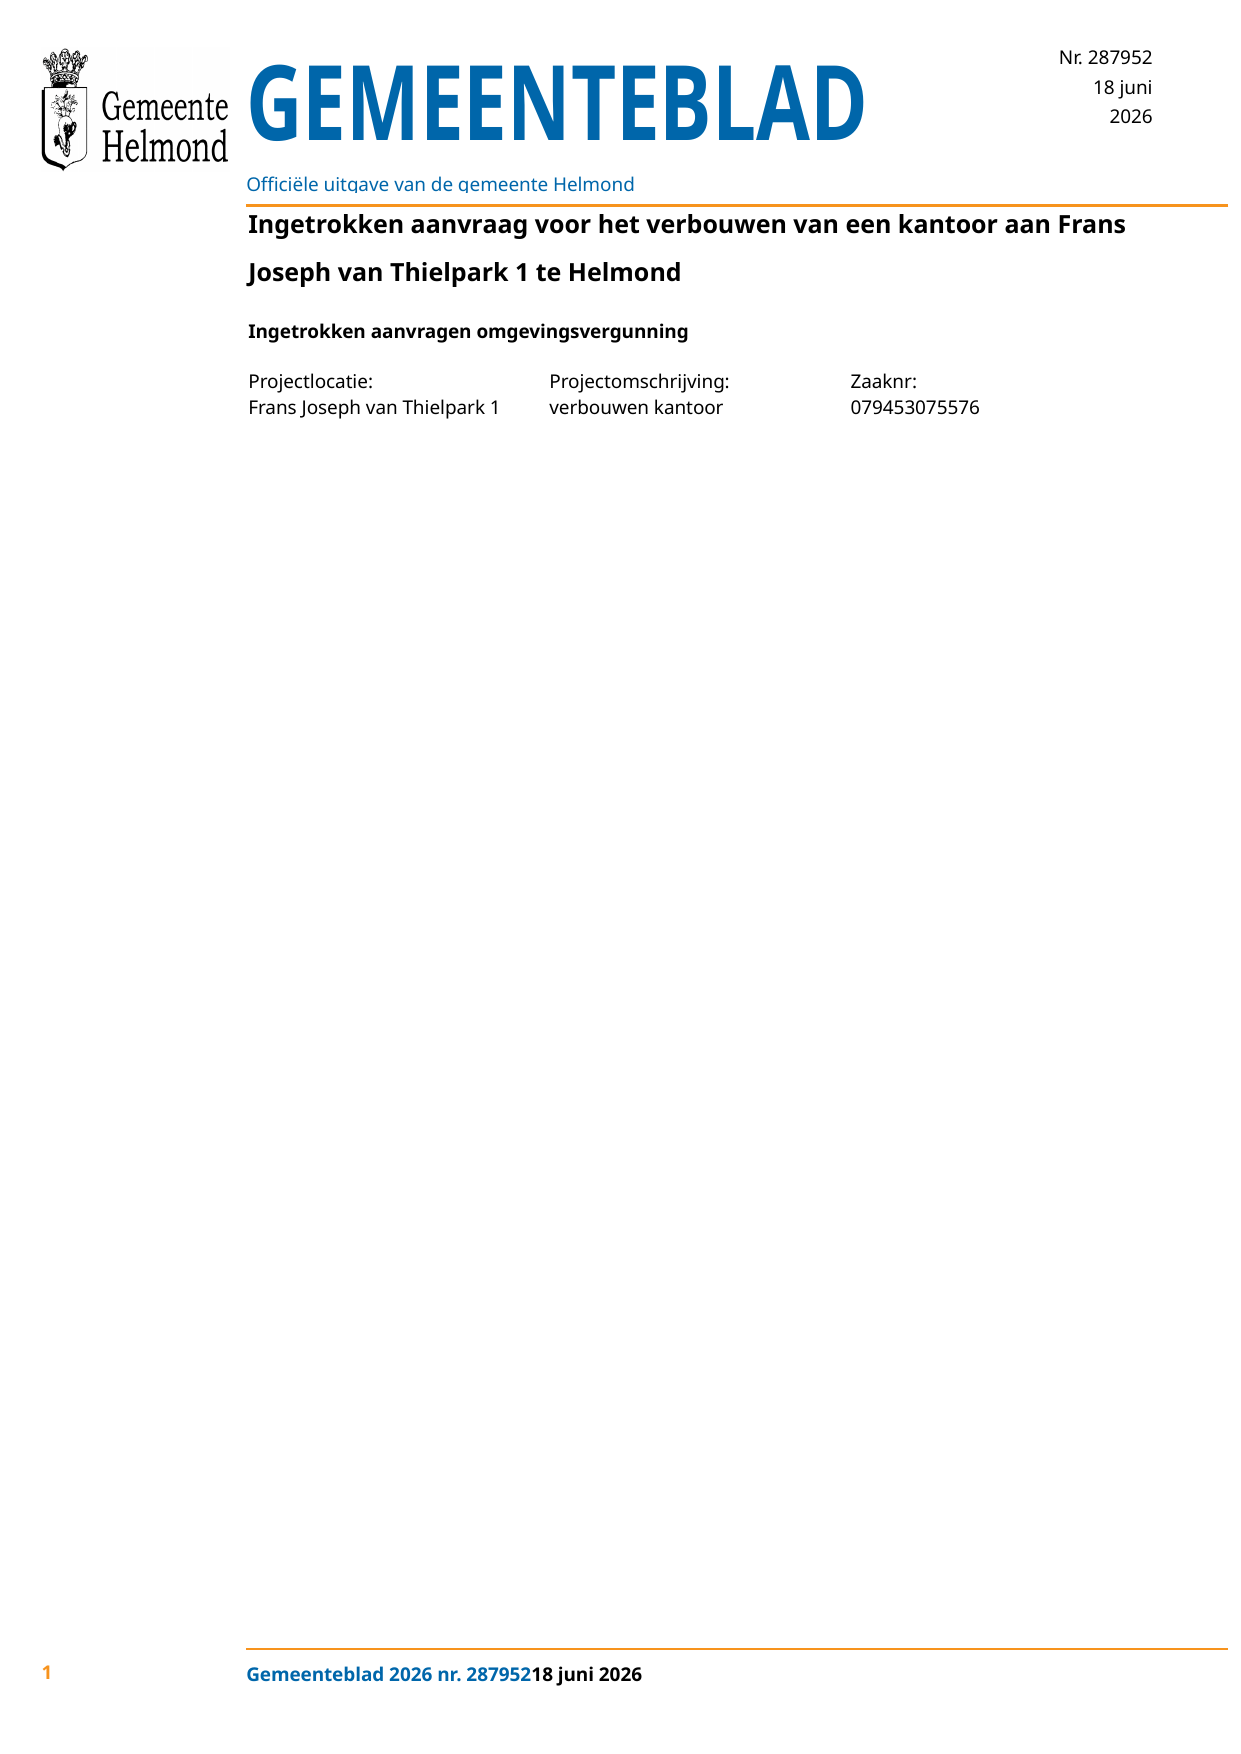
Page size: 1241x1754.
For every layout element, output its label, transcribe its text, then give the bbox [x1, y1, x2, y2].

text Ingetrokken aanvragen omgevingsvergunning [248, 318, 1152, 344]
table_header Projectomschrijving: [549, 369, 850, 394]
table_header Projectlocatie: [248, 369, 549, 394]
table_cell 079453075576 [850, 394, 1152, 420]
picture [41, 47, 231, 172]
table_cell verbouwen kantoor [549, 394, 850, 420]
table_header Zaaknr: [850, 369, 1152, 394]
text Ingetrokken aanvraag voor het verbouwen van een kantoor aan Frans Joseph van Thielpark 1 te Helmond [248, 207, 1152, 288]
table_cell Frans Joseph van Thielpark 1 [248, 394, 549, 420]
